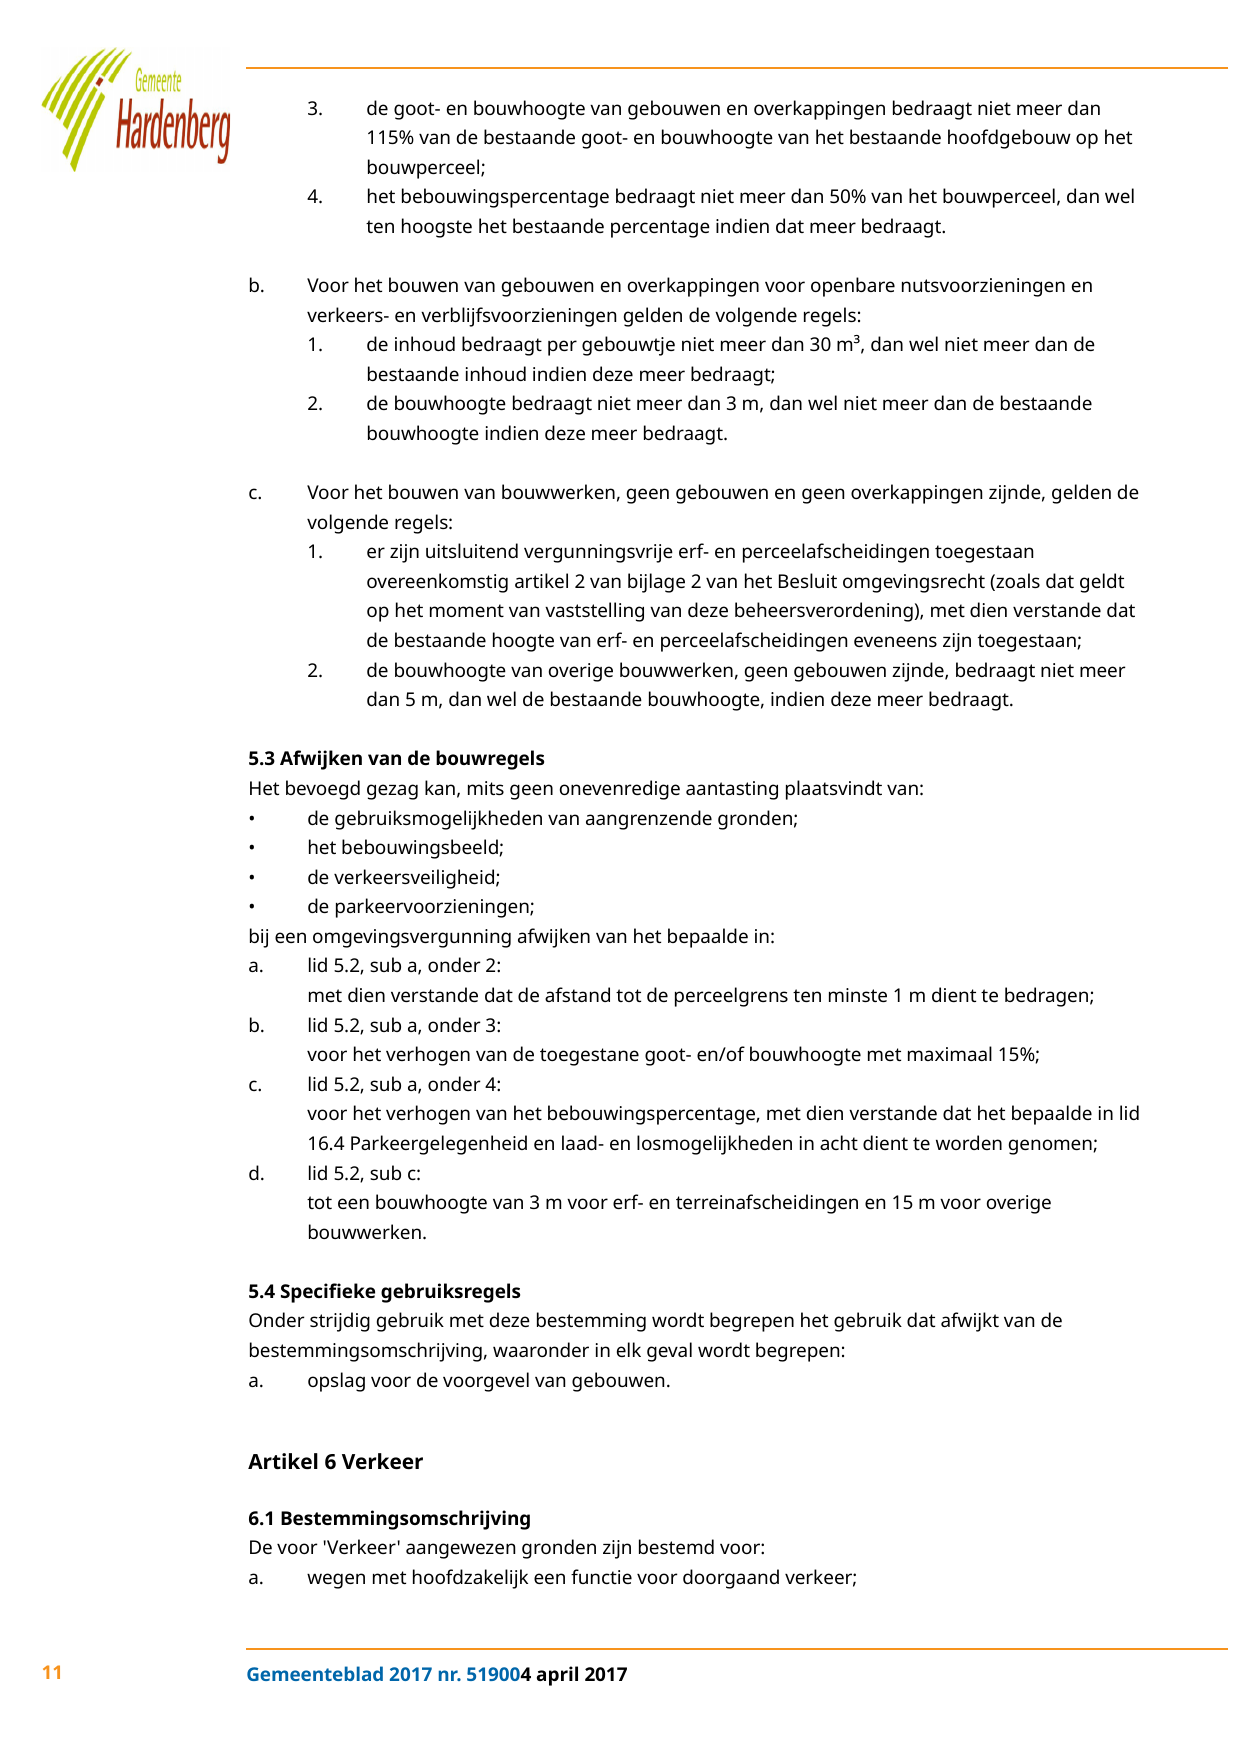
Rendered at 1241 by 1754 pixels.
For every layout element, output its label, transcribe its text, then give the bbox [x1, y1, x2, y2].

list voor het verhogen van het bebouwingspercentage, met dien verstande dat het bepaalde in lid 16.4 Parkeergelegenheid en laad- en losmogelijkheden in acht dient te worden genomen; [248, 1101, 1152, 1156]
text De voor 'Verkeer' aangewezen gronden zijn bestemd voor: [248, 1534, 1152, 1560]
list de goot- en bouwhoogte van gebouwen en overkappingen bedraagt niet meer dan 115% van de bestaande goot- en bouwhoogte van het bestaande hoofdgebouw op het bouwperceel; [307, 95, 1152, 180]
list er zijn uitsluitend vergunningsvrije erf- en perceelafscheidingen toegestaan overeenkomstig artikel 2 van bijlage 2 van het Besluit omgevingsrecht (zoals dat geldt op het moment van vaststelling van deze beheersverordening), met dien verstande dat de bestaande hoogte van erf- en perceelafscheidingen eveneens zijn toegestaan; [307, 538, 1152, 653]
list de bouwhoogte van overige bouwwerken, geen gebouwen zijnde, bedraagt niet meer dan 5 m, dan wel de bestaande bouwhoogte, indien deze meer bedraagt. [307, 657, 1152, 712]
text 5.4 Specifieke gebruiksregels [248, 1278, 1152, 1304]
list lid 5.2, sub a, onder 3: [248, 1012, 1152, 1038]
list Voor het bouwen van bouwwerken, geen gebouwen en geen overkappingen zijnde, gelden de volgende regels: [248, 479, 1152, 535]
text 6.1 Bestemmingsomschrijving [248, 1505, 1152, 1531]
list tot een bouwhoogte van 3 m voor erf- en terreinafscheidingen en 15 m voor overige bouwwerken. [248, 1189, 1152, 1245]
picture [41, 47, 231, 172]
list voor het verhogen van de toegestane goot- en/of bouwhoogte met maximaal 15%; [248, 1041, 1152, 1067]
list lid 5.2, sub a, onder 4: [248, 1071, 1152, 1097]
text Onder strijdig gebruik met deze bestemming wordt begrepen het gebruik dat afwijkt van de bestemmingsomschrijving, waaronder in elk geval wordt begrepen: [248, 1308, 1152, 1363]
list de bouwhoogte bedraagt niet meer dan 3 m, dan wel niet meer dan de bestaande bouwhoogte indien deze meer bedraagt. [307, 391, 1152, 446]
list lid 5.2, sub c: [248, 1160, 1152, 1186]
list de gebruiksmogelijkheden van aangrenzende gronden; [248, 805, 1152, 831]
list het bebouwingspercentage bedraagt niet meer dan 50% van het bouwperceel, dan wel ten hoogste het bestaande percentage indien dat meer bedraagt. [307, 183, 1152, 239]
list de verkeersveiligheid; [248, 864, 1152, 890]
list de inhoud bedraagt per gebouwtje niet meer dan 30 m³, dan wel niet meer dan de bestaande inhoud indien deze meer bedraagt; [307, 331, 1152, 387]
text Het bevoegd gezag kan, mits geen onevenredige aantasting plaatsvindt van: [248, 775, 1152, 801]
text bij een omgevingsvergunning afwijken van het bepaalde in: [248, 923, 1152, 949]
list lid 5.2, sub a, onder 2: [248, 953, 1152, 978]
list de parkeervoorzieningen; [248, 893, 1152, 919]
text 5.3 Afwijken van de bouwregels [248, 746, 1152, 771]
list Voor het bouwen van gebouwen en overkappingen voor openbare nutsvoorzieningen en verkeers- en verblijfsvoorzieningen gelden de volgende regels: [248, 272, 1152, 328]
list met dien verstande dat de afstand tot de perceelgrens ten minste 1 m dient te bedragen; [248, 982, 1152, 1008]
list het bebouwingsbeeld; [248, 834, 1152, 860]
list wegen met hoofdzakelijk een functie voor doorgaand verkeer; [248, 1564, 1152, 1590]
text Artikel 6 Verkeer [248, 1447, 1152, 1475]
list opslag voor de voorgevel van gebouwen. [248, 1367, 1152, 1393]
